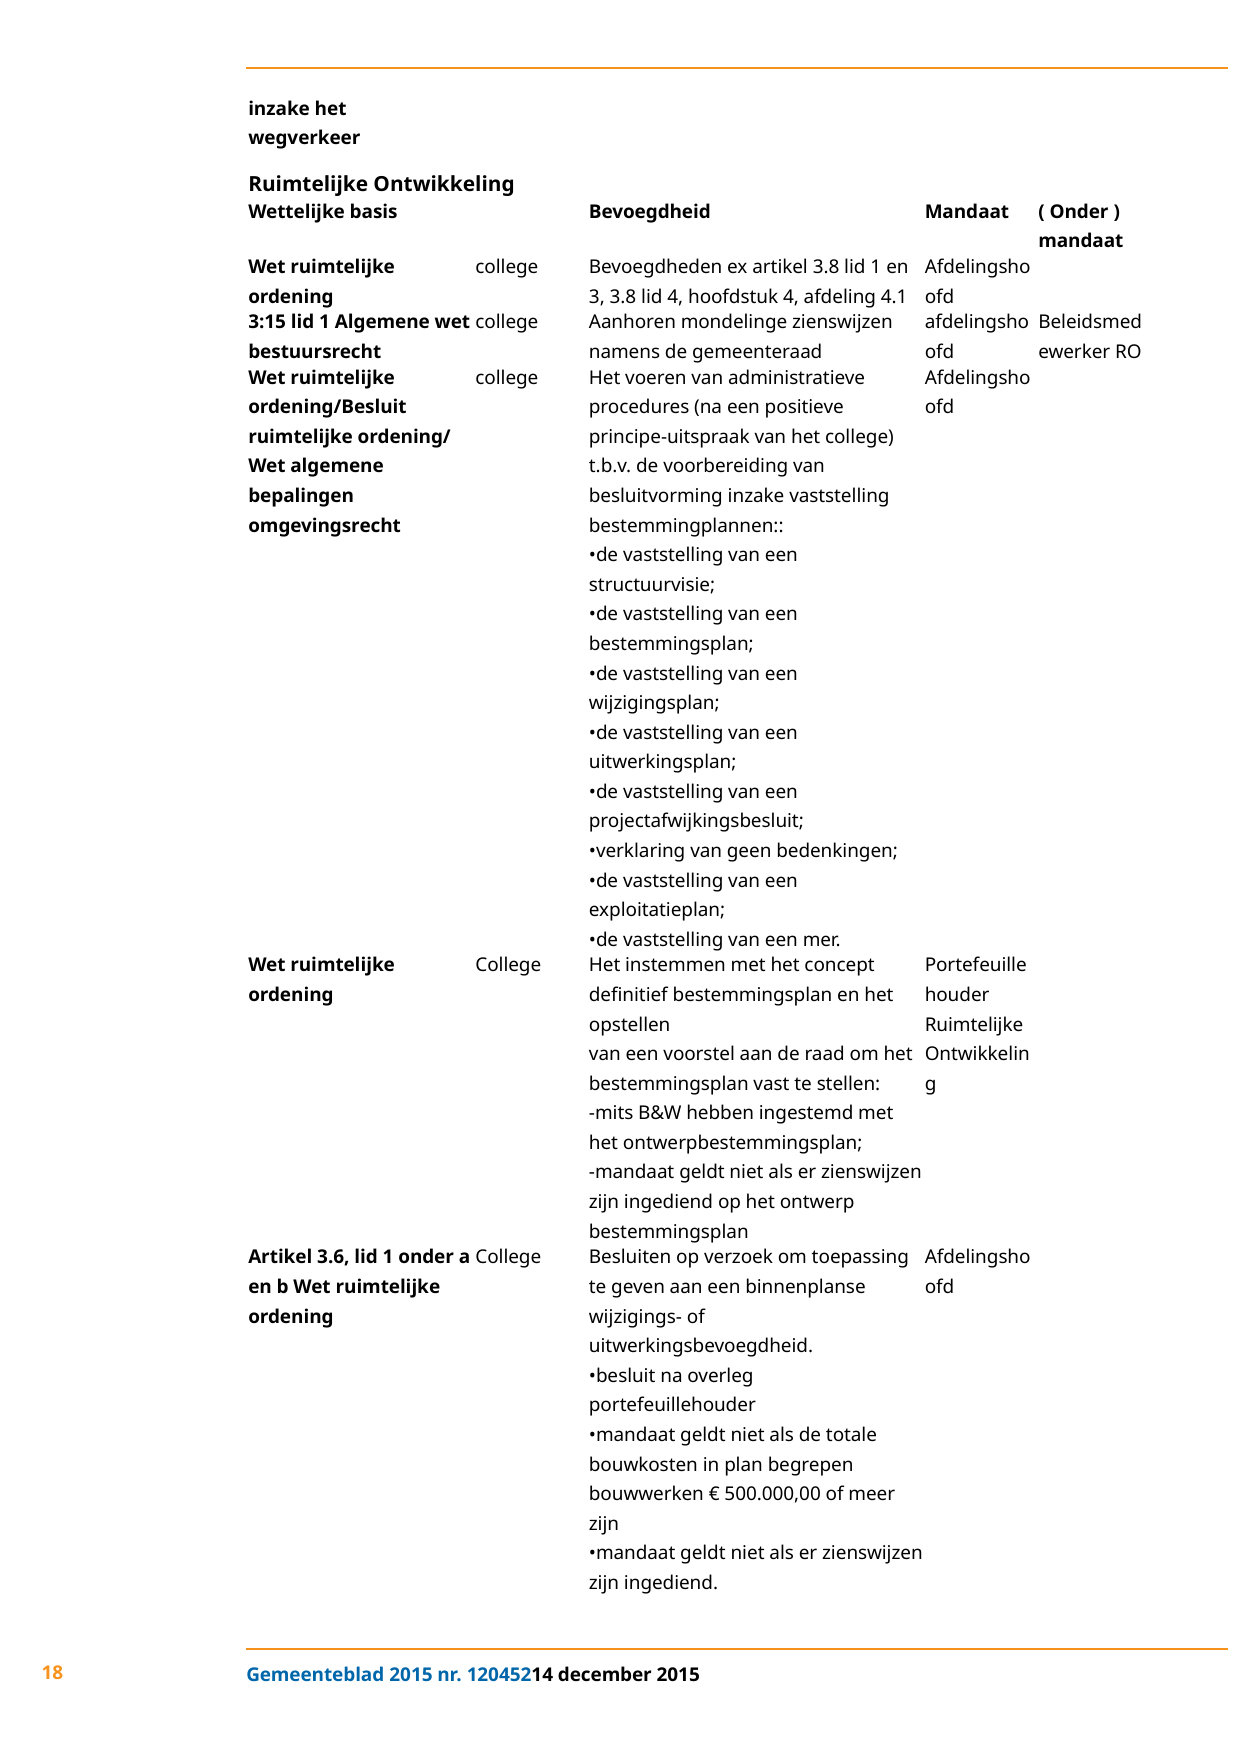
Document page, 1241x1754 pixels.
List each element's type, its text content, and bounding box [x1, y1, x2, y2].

table_cell afdelingshoofd [925, 309, 1038, 364]
table_cell Aanhoren mondelinge zienswijzen namens de gemeenteraad [589, 309, 924, 364]
text Ruimtelijke Ontwikkeling [248, 169, 1152, 198]
table_cell [1038, 253, 1152, 308]
table_cell College [475, 952, 589, 1244]
table_cell [1038, 1244, 1152, 1595]
table_cell Bevoegdheden ex artikel 3.8 lid 1 en 3, 3.8 lid 4, hoofdstuk 4, afdeling 4.1 [589, 253, 924, 308]
table_header ( Onder ) mandaat [1038, 198, 1152, 253]
table_cell Wet ruimtelijke ordening [248, 952, 475, 1244]
table_header Bevoegdheid [589, 198, 924, 253]
table_header [475, 198, 589, 253]
table_cell Wet ruimtelijke ordening [248, 253, 475, 308]
table_header Wettelijke basis [248, 198, 475, 253]
table_cell college [475, 309, 589, 364]
table_cell [1038, 952, 1152, 1244]
table_cell Het voeren van administratieve procedures (na een positieve principe-uitspraak van het college) t.b.v. de voorbereiding van besluitvorming inzake vaststelling bestemmingplannen:: •de vaststelling van een structuurvisie; •de vaststelling van een bestemmingsplan; •de vaststelling van een wijzigingsplan; •de vaststelling van een uitwerkingsplan; •de vaststelling van een projectafwijkingsbesluit; •verklaring van geen bedenkingen; •de vaststelling van een exploitatieplan; •de vaststelling van een mer. [589, 364, 924, 952]
table_cell Afdelingshoofd [925, 253, 1038, 308]
picture [41, 47, 231, 172]
table_cell inzake het wegverkeer [248, 95, 393, 150]
table_cell [539, 95, 861, 150]
table_cell college [475, 364, 589, 952]
table_header Mandaat [925, 198, 1038, 253]
table_cell college [475, 253, 589, 308]
table_cell 3:15 lid 1 Algemene wet bestuursrecht [248, 309, 475, 364]
table_cell College [475, 1244, 589, 1595]
table_cell [861, 95, 1006, 150]
table_cell [1006, 95, 1152, 150]
table_cell Portefeuillehouder Ruimtelijke Ontwikkeling [925, 952, 1038, 1244]
table_cell [1038, 364, 1152, 952]
table_cell Afdelingshoofd [925, 364, 1038, 952]
table_cell Wet ruimtelijke ordening/Besluit ruimtelijke ordening/ Wet algemene bepalingen omgevingsrecht [248, 364, 475, 952]
table_cell Artikel 3.6, lid 1 onder a en b Wet ruimtelijke ordening [248, 1244, 475, 1595]
table_cell Beleidsmedewerker RO [1038, 309, 1152, 364]
table_cell Het instemmen met het concept definitief bestemmingsplan en het opstellen van een voorstel aan de raad om het bestemmingsplan vast te stellen: -mits B&W hebben ingestemd met het ontwerpbestemmingsplan; -mandaat geldt niet als er zienswijzen zijn ingediend op het ontwerp bestemmingsplan [589, 952, 924, 1244]
table_cell [393, 95, 539, 150]
table_cell Afdelingshoofd [925, 1244, 1038, 1595]
table_cell Besluiten op verzoek om toepassing te geven aan een binnenplanse wijzigings- of uitwerkingsbevoegdheid. •besluit na overleg portefeuillehouder •mandaat geldt niet als de totale bouwkosten in plan begrepen bouwwerken € 500.000,00 of meer zijn •mandaat geldt niet als er zienswijzen zijn ingediend. [589, 1244, 924, 1595]
